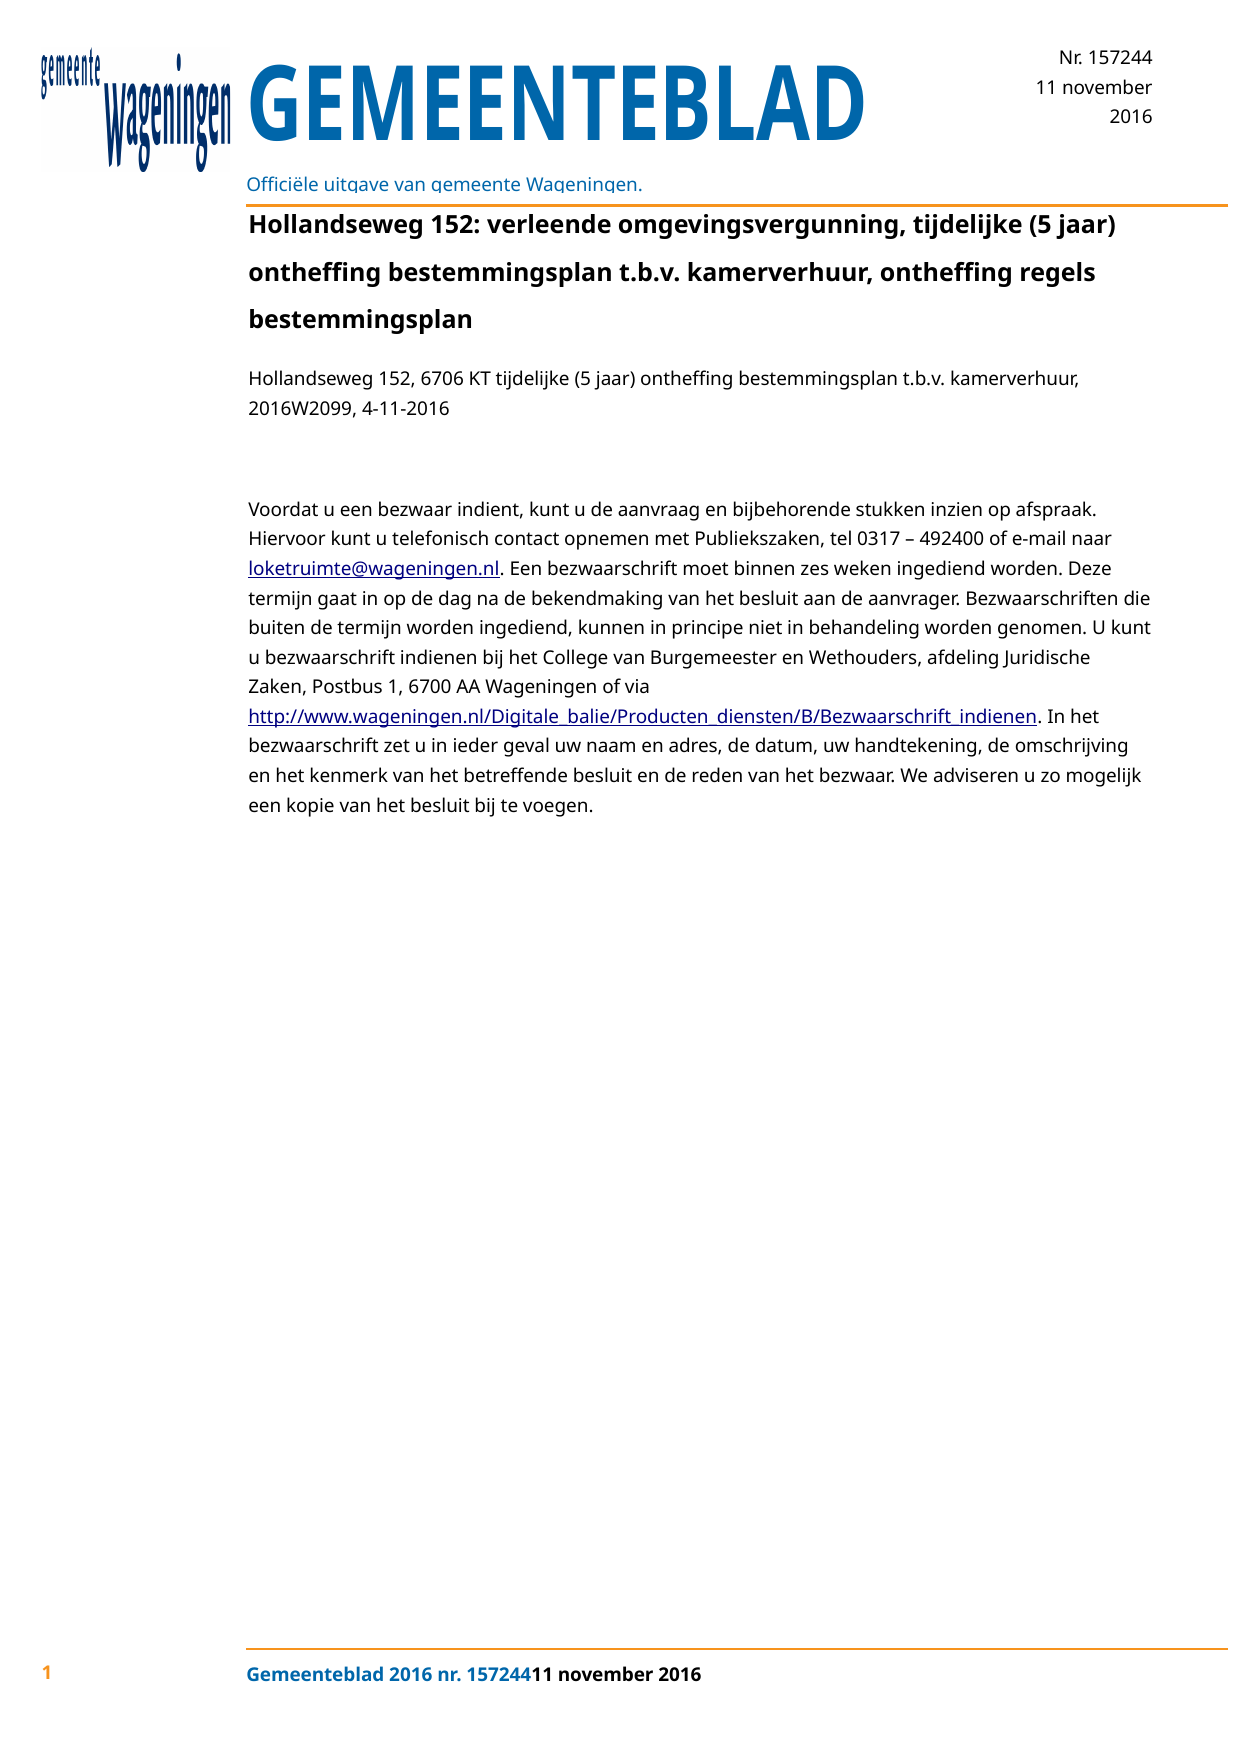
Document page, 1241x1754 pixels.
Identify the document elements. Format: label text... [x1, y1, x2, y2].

text Voordat u een bezwaar indient, kunt u de aanvraag en bijbehorende stukken inzien op afspraak. Hiervoor kunt u telefonisch contact opnemen met Publiekszaken, tel 0317 – 492400 of e-mail naar loketruimte@wageningen.nl. Een bezwaarschrift moet binnen zes weken ingediend worden. Deze termijn gaat in op de dag na de bekendmaking van het besluit aan de aanvrager. Bezwaarschriften die buiten de termijn worden ingediend, kunnen in principe niet in behandeling worden genomen. U kunt u bezwaarschrift indienen bij het College van Burgemeester en Wethouders, afdeling Juridische Zaken, Postbus 1, 6700 AA Wageningen of via http://www.wageningen.nl/Digitale_balie/Producten_diensten/B/Bezwaarschrift_indienen. In het bezwaarschrift zet u in ieder geval uw naam en adres, de datum, uw handtekening, de omschrijving en het kenmerk van het betreffende besluit en de reden van het bezwaar. We adviseren u zo mogelijk een kopie van het besluit bij te voegen. [248, 496, 1152, 817]
text Hollandseweg 152, 6706 KT tijdelijke (5 jaar) ontheffing bestemmingsplan t.b.v. kamerverhuur, 2016W2099, 4-11-2016 [248, 366, 1152, 421]
picture [41, 47, 231, 172]
text Hollandseweg 152: verleende omgevingsvergunning, tijdelijke (5 jaar) ontheffing bestemmingsplan t.b.v. kamerverhuur, ontheffing regels bestemmingsplan [248, 207, 1152, 336]
